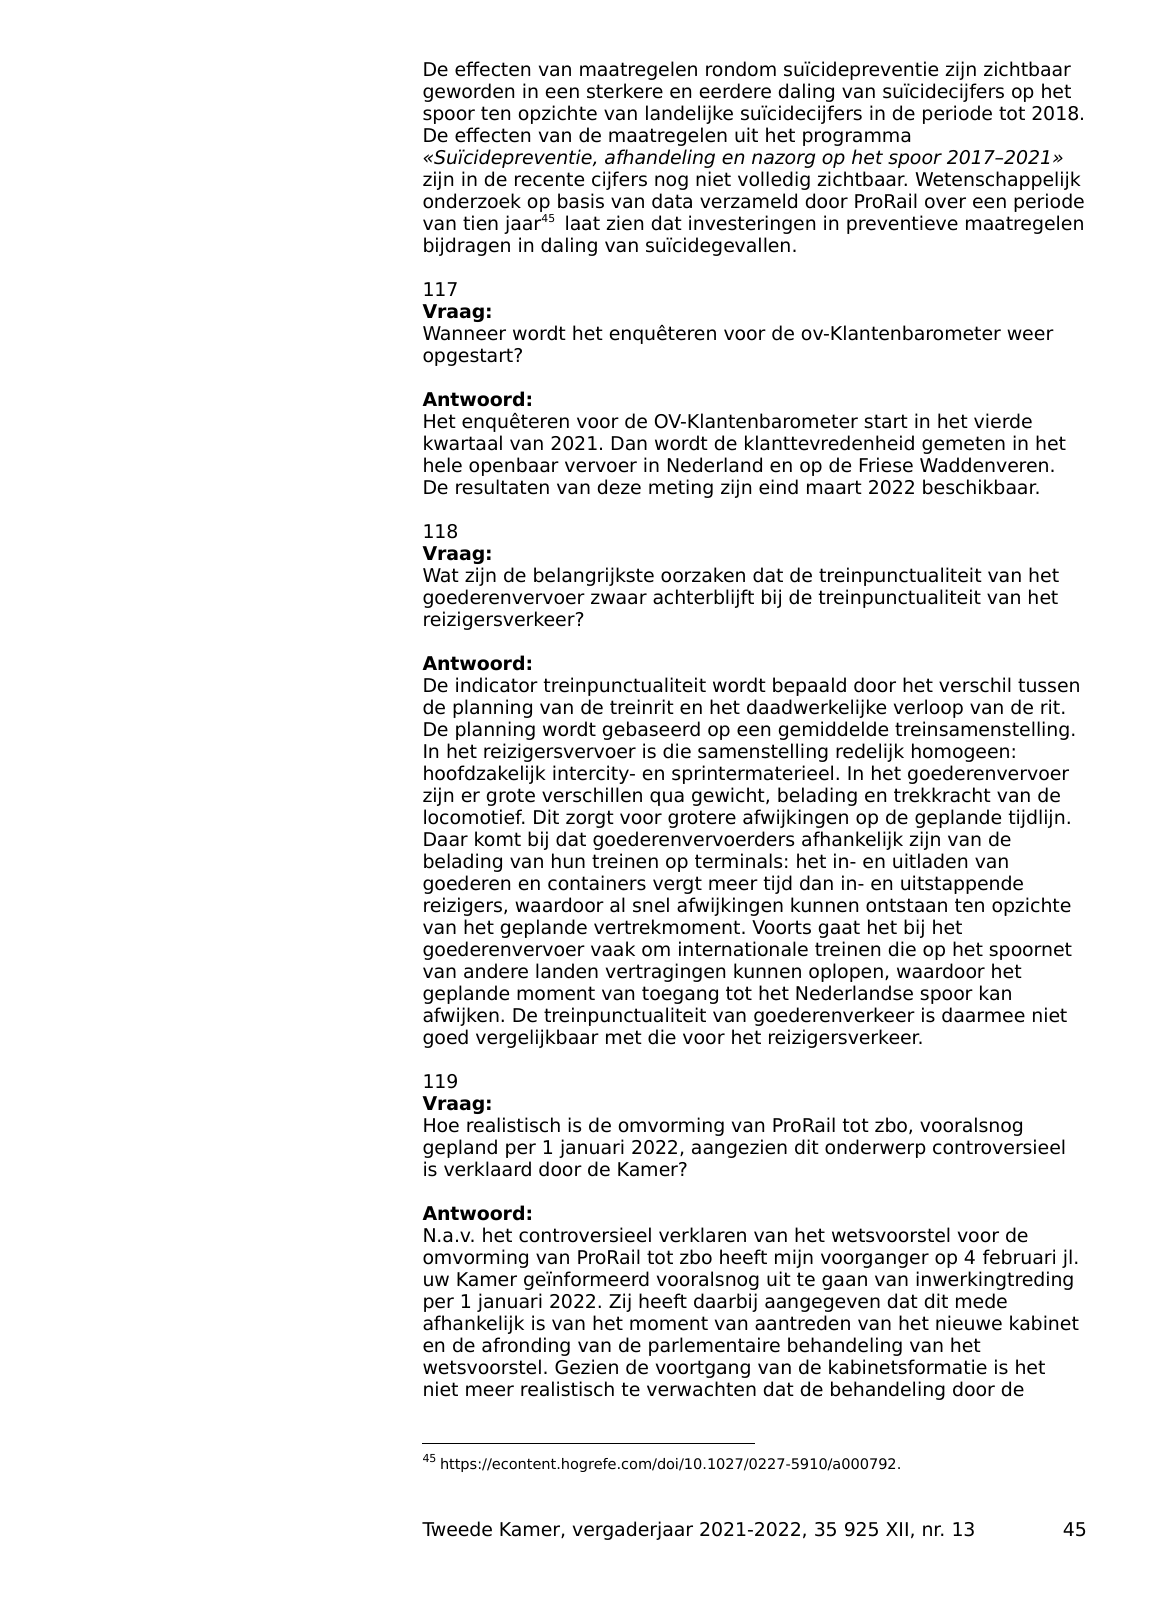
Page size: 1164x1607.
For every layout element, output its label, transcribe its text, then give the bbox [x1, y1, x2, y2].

text 118 [422, 521, 1087, 543]
text Vraag: [422, 543, 1087, 565]
text Antwoord: [422, 1203, 1087, 1225]
text Het enquêteren voor de OV-Klantenbarometer start in het vierde kwartaal van 2021. Dan wordt de klanttevredenheid gemeten in het hele openbaar vervoer in Nederland en op de Friese Waddenveren. De resultaten van deze meting zijn eind maart 2022 beschikbaar. [422, 411, 1087, 499]
text Antwoord: [422, 389, 1087, 411]
text 117 [422, 279, 1087, 301]
text Antwoord: [422, 653, 1087, 675]
text Wat zijn de belangrijkste oorzaken dat de treinpunctualiteit van het goederenvervoer zwaar achterblijft bij de treinpunctualiteit van het reizigersverkeer? [422, 565, 1087, 631]
text Hoe realistisch is de omvorming van ProRail tot zbo, vooralsnog gepland per 1 januari 2022, aangezien dit onderwerp controversieel is verklaard door de Kamer? [422, 1115, 1087, 1181]
text Wanneer wordt het enquêteren voor de ov-Klantenbarometer weer opgestart? [422, 323, 1087, 367]
text De effecten van maatregelen rondom suïcidepreventie zijn zichtbaar geworden in een sterkere en eerdere daling van suïcidecijfers op het spoor ten opzichte van landelijke suïcidecijfers in de periode tot 2018. De effecten van de maatregelen uit het programma «Suïcidepreventie, afhandeling en nazorg op het spoor 2017–2021» zijn in de recente cijfers nog niet volledig zichtbaar. Wetenschappelijk onderzoek op basis van data verzameld door ProRail over een periode van tien jaar laat zien dat investeringen in preventieve maatregelen bijdragen in daling van suïcidegevallen. [422, 59, 1087, 257]
text 119 [422, 1071, 1087, 1093]
text N.a.v. het controversieel verklaren van het wetsvoorstel voor de omvorming van ProRail tot zbo heeft mijn voorganger op 4 februari jl. uw Kamer geïnformeerd vooralsnog uit te gaan van inwerkingtreding per 1 januari 2022. Zij heeft daarbij aangegeven dat dit mede afhankelijk is van het moment van aantreden van het nieuwe kabinet en de afronding van de parlementaire behandeling van het wetsvoorstel. Gezien de voortgang van de kabinetsformatie is het niet meer realistisch te verwachten dat de behandeling door de [422, 1225, 1087, 1401]
text Vraag: [422, 301, 1087, 323]
text Vraag: [422, 1093, 1087, 1115]
text De indicator treinpunctualiteit wordt bepaald door het verschil tussen de planning van de treinrit en het daadwerkelijke verloop van de rit. De planning wordt gebaseerd op een gemiddelde treinsamenstelling. In het reizigersvervoer is die samenstelling redelijk homogeen: hoofdzakelijk intercity- en sprintermaterieel. In het goederenvervoer zijn er grote verschillen qua gewicht, belading en trekkracht van de locomotief. Dit zorgt voor grotere afwijkingen op de geplande tijdlijn. Daar komt bij dat goederenvervoerders afhankelijk zijn van de belading van hun treinen op terminals: het in- en uitladen van goederen en containers vergt meer tijd dan in- en uitstappende reizigers, waardoor al snel afwijkingen kunnen ontstaan ten opzichte van het geplande vertrekmoment. Voorts gaat het bij het goederenvervoer vaak om internationale treinen die op het spoornet van andere landen vertragingen kunnen oplopen, waardoor het geplande moment van toegang tot het Nederlandse spoor kan afwijken. De treinpunctualiteit van goederenverkeer is daarmee niet goed vergelijkbaar met die voor het reizigersverkeer. [422, 675, 1087, 1049]
text https://econtent.hogrefe.com/doi/10.1027/0227-5910/a000792. [422, 1452, 1087, 1474]
